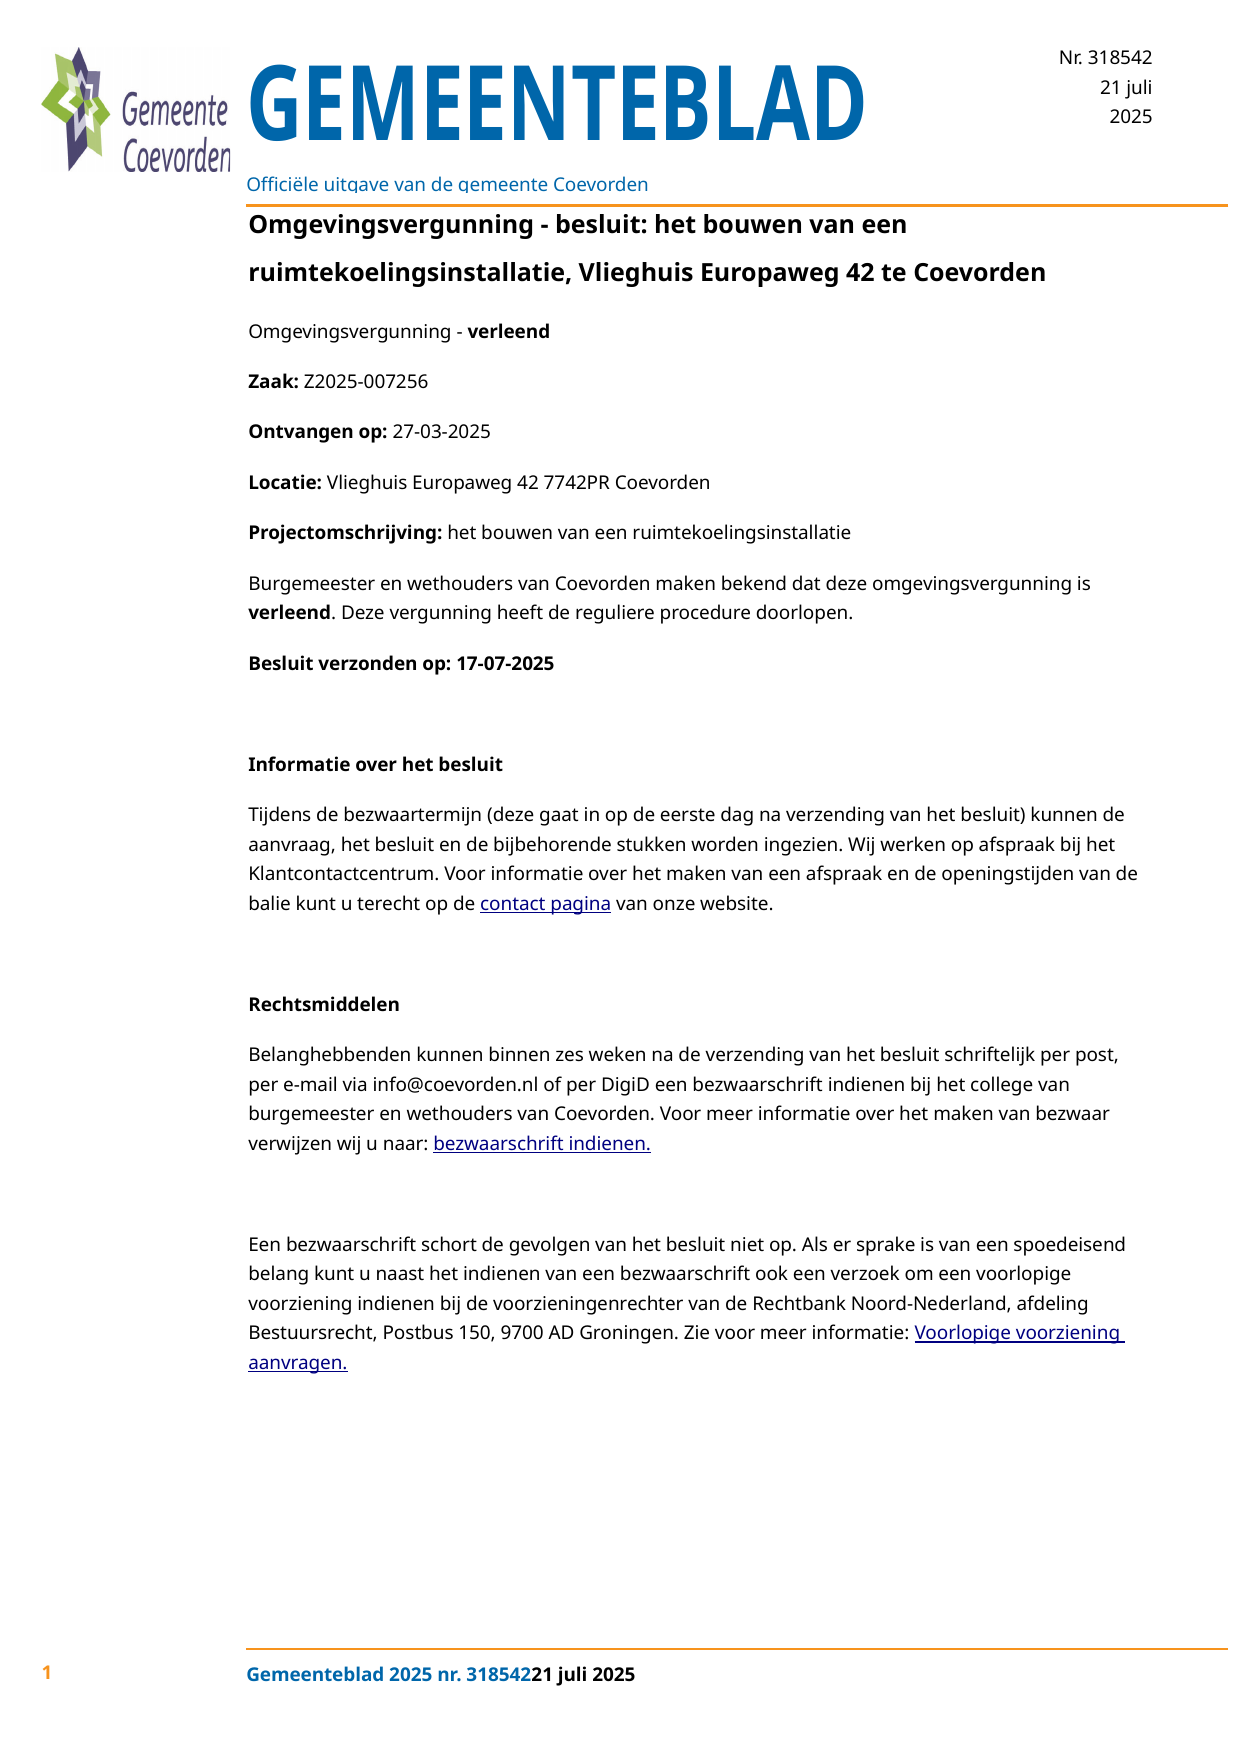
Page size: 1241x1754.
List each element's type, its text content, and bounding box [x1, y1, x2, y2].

text Burgemeester en wethouders van Coevorden maken bekend dat deze omgevingsvergunning is verleend. Deze vergunning heeft de reguliere procedure doorlopen. [248, 570, 1152, 625]
picture [41, 47, 231, 172]
text Ontvangen op: 27-03-2025 [248, 419, 1152, 444]
text Rechtsmiddelen [248, 991, 1152, 1017]
text Besluit verzonden op: 17-07-2025 [248, 650, 1152, 676]
text Belanghebbenden kunnen binnen zes weken na de verzending van het besluit schriftelijk per post, per e-mail via info@coevorden.nl of per DigiD een bezwaarschrift indienen bij het college van burgemeester en wethouders van Coevorden. Voor meer informatie over het maken van bezwaar verwijzen wij u naar: bezwaarschrift indienen. [248, 1041, 1152, 1156]
text Projectomschrijving: het bouwen van een ruimtekoelingsinstallatie [248, 519, 1152, 545]
text Omgevingsvergunning - verleend [248, 318, 1152, 344]
text Zaak: Z2025-007256 [248, 368, 1152, 394]
text Informatie over het besluit [248, 751, 1152, 777]
text Een bezwaarschrift schort de gevolgen van het besluit niet op. Als er sprake is van een spoedeisend belang kunt u naast het indienen van een bezwaarschrift ook een verzoek om een voorlopige voorziening indienen bij de voorzieningenrechter van de Rechtbank Noord-Nederland, afdeling Bestuursrecht, Postbus 150, 9700 AD Groningen. Zie voor meer informatie: Voorlopige voorziening aanvragen. [248, 1231, 1152, 1375]
text Omgevingsvergunning - besluit: het bouwen van een ruimtekoelingsinstallatie, Vlieghuis Europaweg 42 te Coevorden [248, 207, 1152, 288]
text Locatie: Vlieghuis Europaweg 42 7742PR Coevorden [248, 469, 1152, 495]
text Tijdens de bezwaartermijn (deze gaat in op de eerste dag na verzending van het besluit) kunnen de aanvraag, het besluit en de bijbehorende stukken worden ingezien. Wij werken op afspraak bij het Klantcontactcentrum. Voor informatie over het maken van een afspraak en de openingstijden van de balie kunt u terecht op de contact pagina van onze website. [248, 801, 1152, 916]
